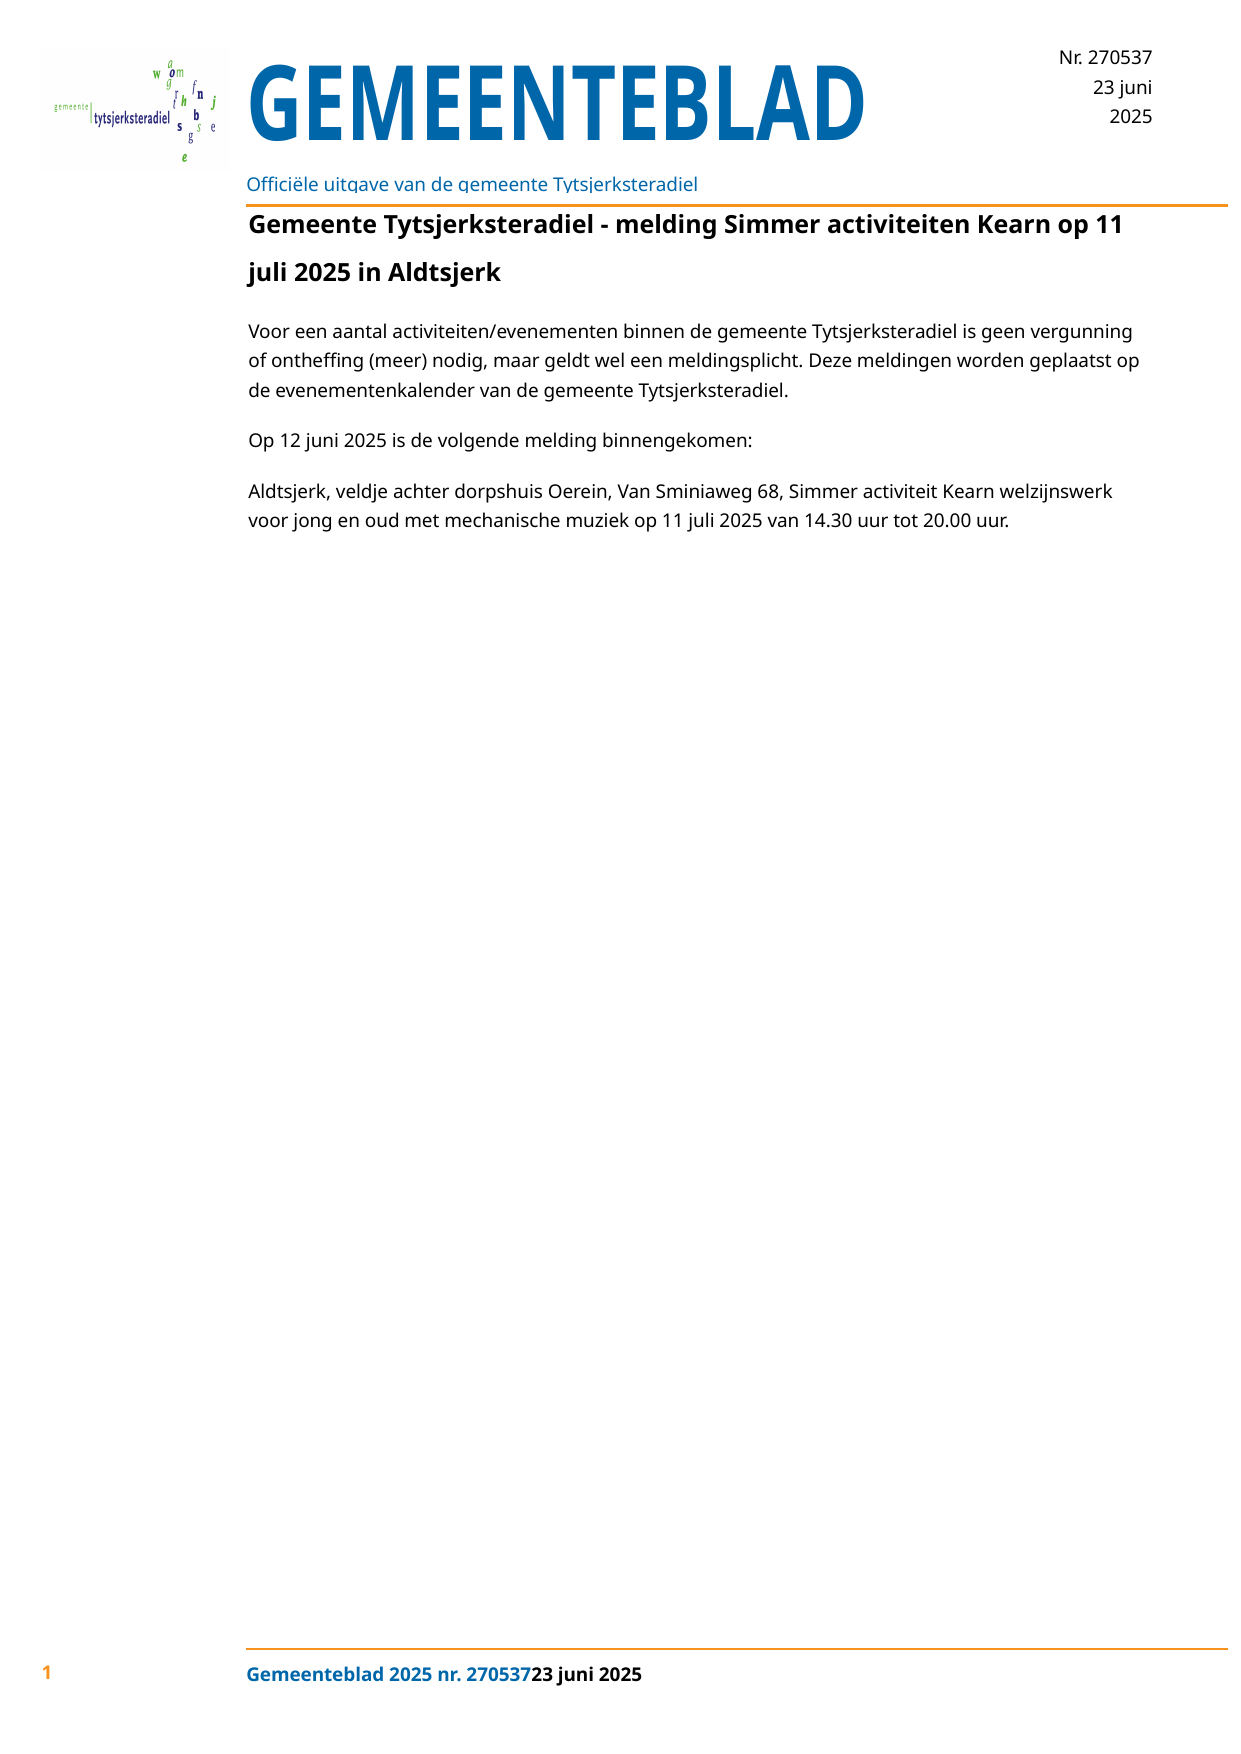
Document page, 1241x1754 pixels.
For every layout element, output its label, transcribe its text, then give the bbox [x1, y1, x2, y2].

text Aldtsjerk, veldje achter dorpshuis Oerein, Van Sminiaweg 68, Simmer activiteit Kearn welzijnswerk voor jong en oud met mechanische muziek op 11 juli 2025 van 14.30 uur tot 20.00 uur. [248, 478, 1152, 533]
text Gemeente Tytsjerksteradiel - melding Simmer activiteiten Kearn op 11 juli 2025 in Aldtsjerk [248, 207, 1152, 288]
text Op 12 juni 2025 is de volgende melding binnengekomen: [248, 427, 1152, 453]
picture [41, 47, 231, 172]
text Voor een aantal activiteiten/evenementen binnen de gemeente Tytsjerksteradiel is geen vergunning of ontheffing (meer) nodig, maar geldt wel een meldingsplicht. Deze meldingen worden geplaatst op de evenementenkalender van de gemeente Tytsjerksteradiel. [248, 318, 1152, 403]
